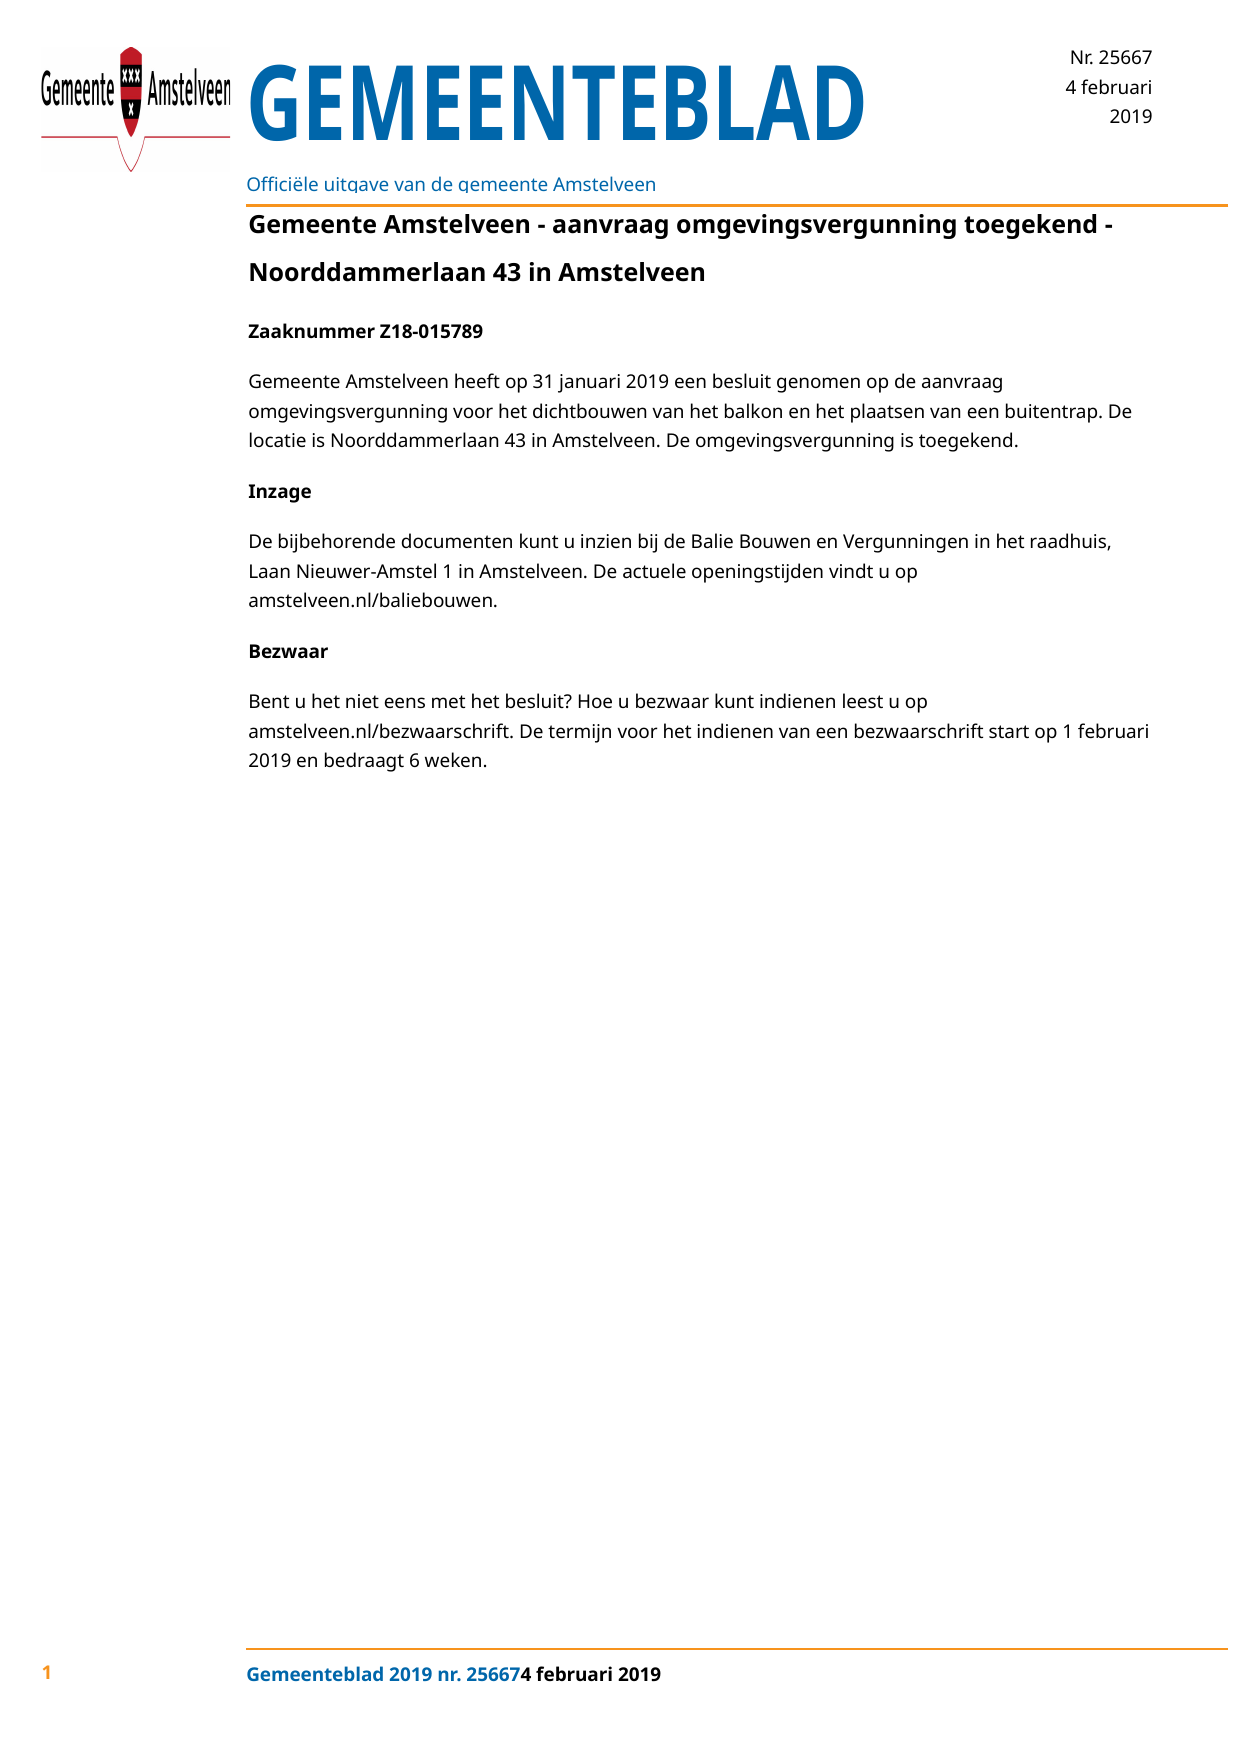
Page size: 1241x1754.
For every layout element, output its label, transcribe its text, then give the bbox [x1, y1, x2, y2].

text Gemeente Amstelveen heeft op 31 januari 2019 een besluit genomen op de aanvraag omgevingsvergunning voor het dichtbouwen van het balkon en het plaatsen van een buitentrap. De locatie is Noorddammerlaan 43 in Amstelveen. De omgevingsvergunning is toegekend. [248, 368, 1152, 453]
text Gemeente Amstelveen - aanvraag omgevingsvergunning toegekend - Noorddammerlaan 43 in Amstelveen [248, 207, 1152, 288]
text De bijbehorende documenten kunt u inzien bij de Balie Bouwen en Vergunningen in het raadhuis, Laan Nieuwer-Amstel 1 in Amstelveen. De actuele openingstijden vindt u op amstelveen.nl/baliebouwen. [248, 528, 1152, 613]
text Zaaknummer Z18-015789 [248, 318, 1152, 344]
picture [41, 47, 231, 172]
text Bezwaar [248, 638, 1152, 664]
text Inzage [248, 478, 1152, 504]
text Bent u het niet eens met het besluit? Hoe u bezwaar kunt indienen leest u op amstelveen.nl/bezwaarschrift. De termijn voor het indienen van een bezwaarschrift start op 1 februari 2019 en bedraagt 6 weken. [248, 688, 1152, 773]
